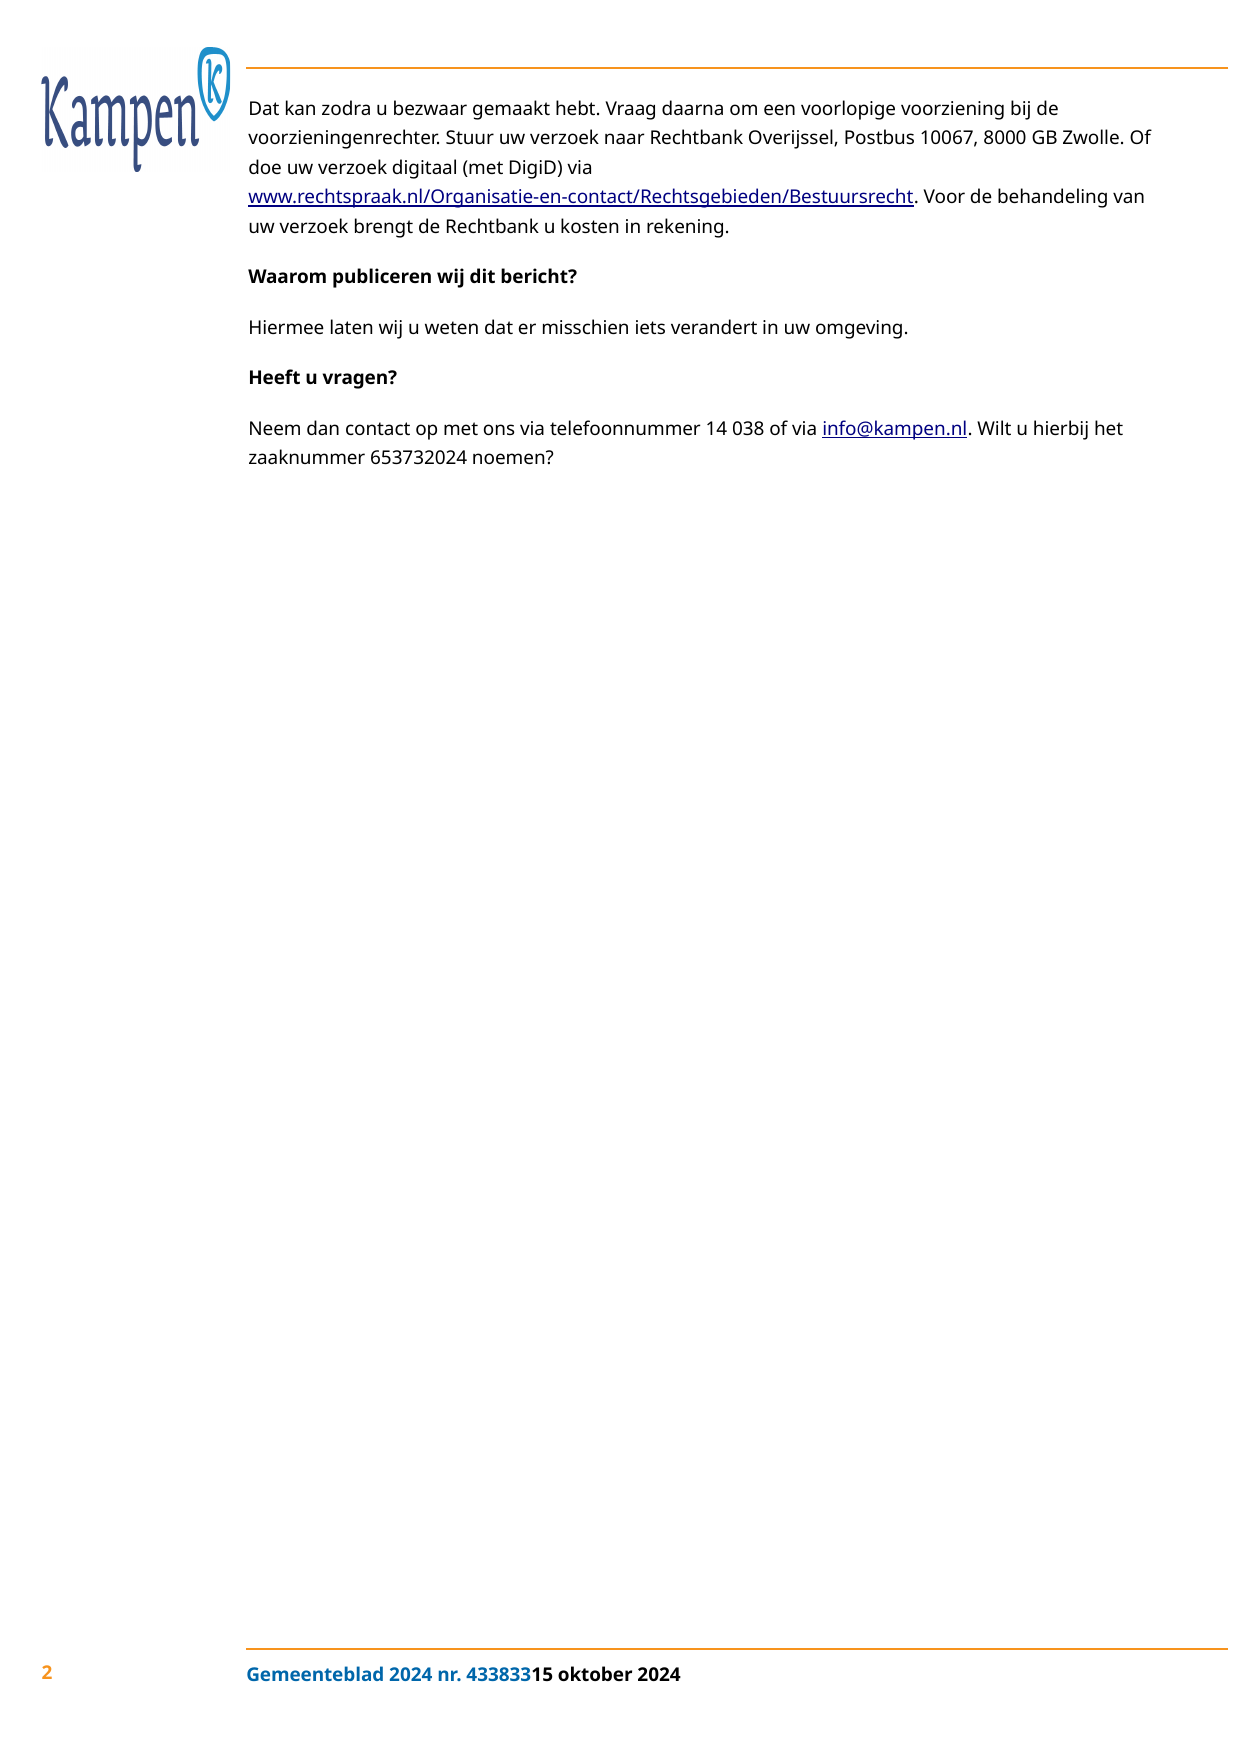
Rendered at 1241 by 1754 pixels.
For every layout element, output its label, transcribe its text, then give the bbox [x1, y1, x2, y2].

text Heeft u vragen? [248, 364, 1152, 390]
picture [41, 47, 231, 172]
text Hiermee laten wij u weten dat er misschien iets verandert in uw omgeving. [248, 314, 1152, 340]
text Waarom publiceren wij dit bericht? [248, 263, 1152, 289]
text Neem dan contact op met ons via telefoonnummer 14 038 of via info@kampen.nl. Wilt u hierbij het zaaknummer 653732024 noemen? [248, 415, 1152, 470]
text Dat kan zodra u bezwaar gemaakt hebt. Vraag daarna om een voorlopige voorziening bij de voorzieningenrechter. Stuur uw verzoek naar Rechtbank Overijssel, Postbus 10067, 8000 GB Zwolle. Of doe uw verzoek digitaal (met DigiD) via www.rechtspraak.nl/Organisatie-en-contact/Rechtsgebieden/Bestuursrecht. Voor de behandeling van uw verzoek brengt de Rechtbank u kosten in rekening. [248, 95, 1152, 239]
